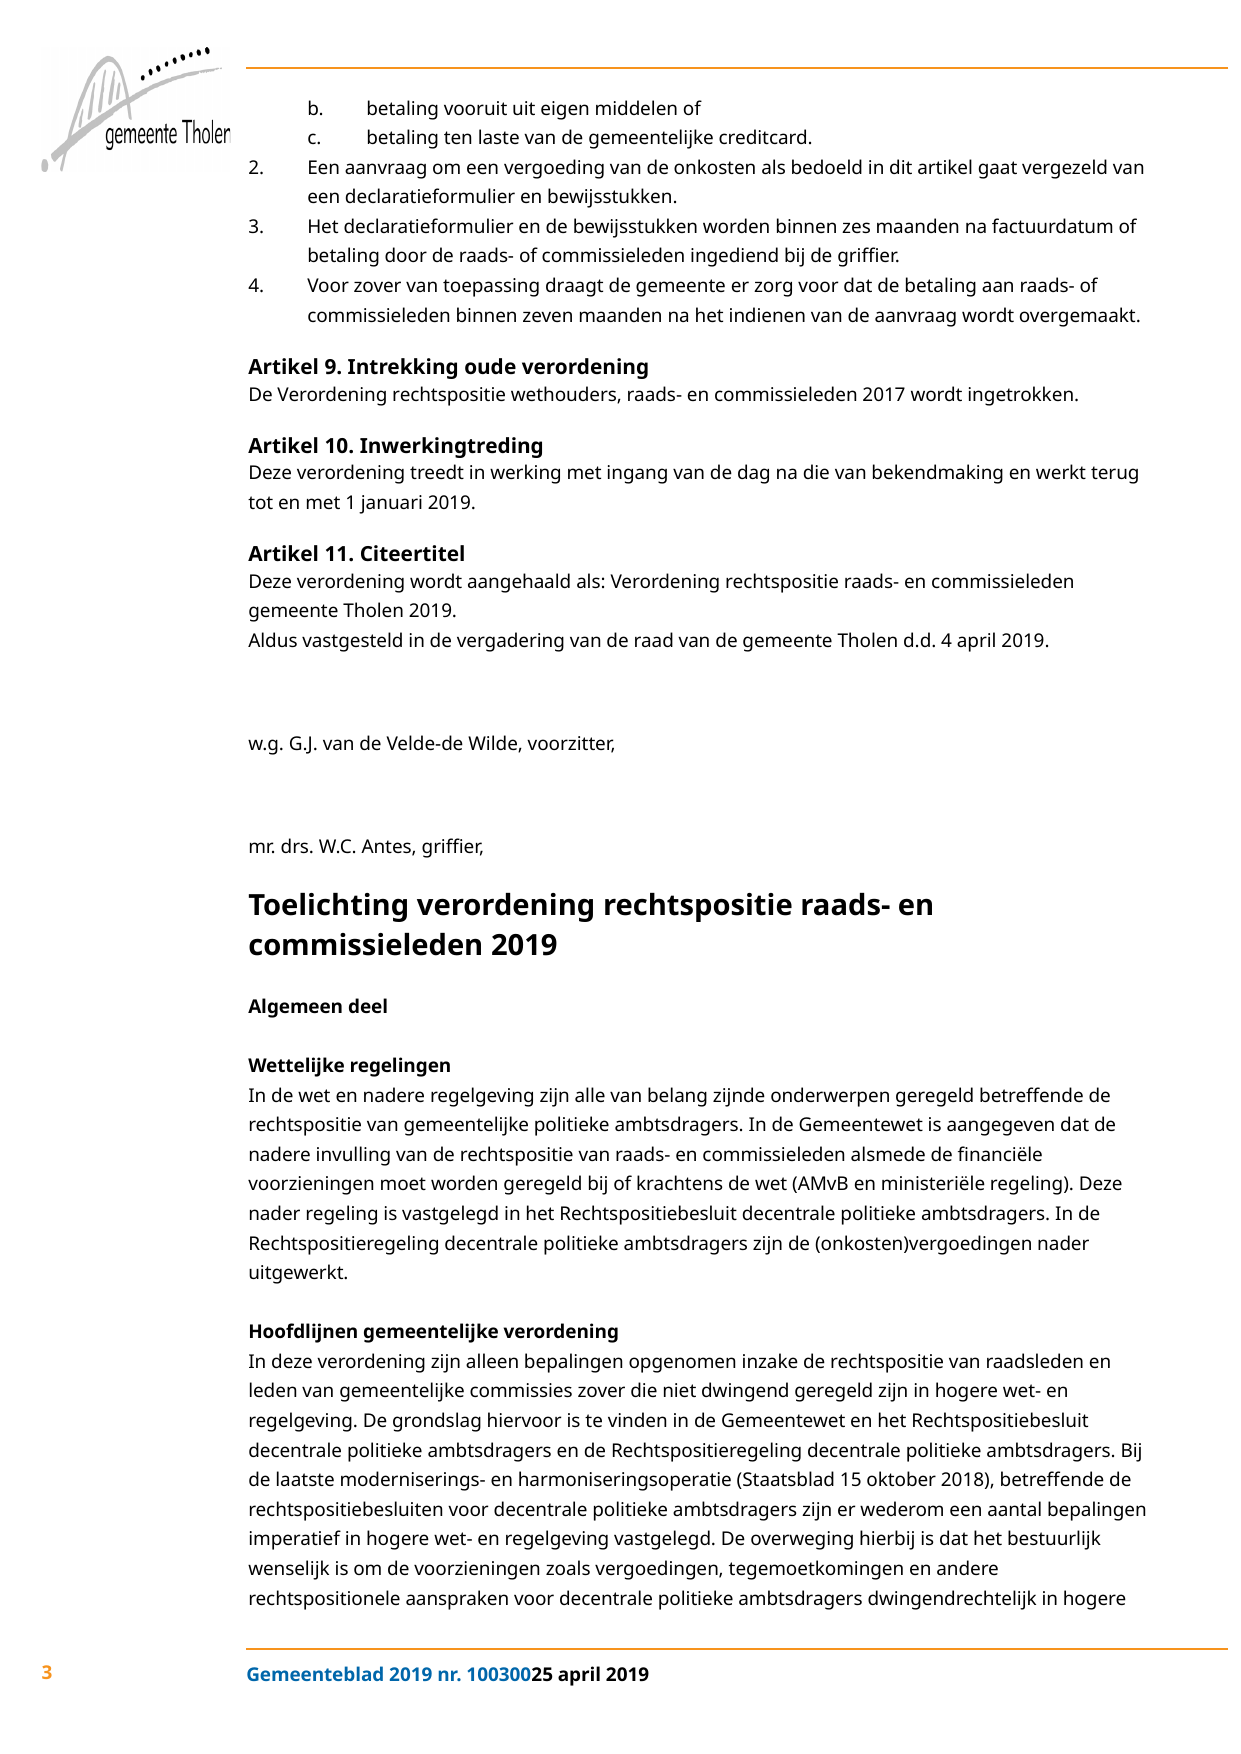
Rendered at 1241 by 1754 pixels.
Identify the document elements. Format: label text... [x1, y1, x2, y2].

text De Verordening rechtspositie wethouders, raads- en commissieleden 2017 wordt ingetrokken. [248, 381, 1152, 406]
text mr. drs. W.C. Antes, griffier, [248, 833, 1152, 859]
list betaling vooruit uit eigen middelen of [307, 95, 1152, 121]
text Wettelijke regelingen [248, 1052, 1152, 1078]
list Een aanvraag om een vergoeding van de onkosten als bedoeld in dit artikel gaat vergezeld van een declaratieformulier en bewijsstukken. [248, 154, 1152, 209]
text Artikel 11. Citeertitel [248, 539, 1152, 568]
list betaling ten laste van de gemeentelijke creditcard. [307, 124, 1152, 150]
picture [41, 47, 231, 172]
text Algemeen deel [248, 993, 1152, 1019]
text In deze verordening zijn alleen bepalingen opgenomen inzake de rechtspositie van raadsleden en leden van gemeentelijke commissies zover die niet dwingend geregeld zijn in hogere wet- en regelgeving. De grondslag hiervoor is te vinden in de Gemeentewet en het Rechtspositiebesluit decentrale politieke ambtsdragers en de Rechtspositieregeling decentrale politieke ambtsdragers. Bij de laatste moderniserings- en harmoniseringsoperatie (Staatsblad 15 oktober 2018), betreffende de rechtspositiebesluiten voor decentrale politieke ambtsdragers zijn er wederom een aantal bepalingen imperatief in hogere wet- en regelgeving vastgelegd. De overweging hierbij is dat het bestuurlijk wenselijk is om de voorzieningen zoals vergoedingen, tegemoetkomingen en andere rechtspositionele aanspraken voor decentrale politieke ambtsdragers dwingendrechtelijk in hogere [248, 1348, 1152, 1610]
text w.g. G.J. van de Velde-de Wilde, voorzitter, [248, 730, 1152, 756]
text Deze verordening treedt in werking met ingang van de dag na die van bekendmaking en werkt terug tot en met 1 januari 2019. [248, 459, 1152, 515]
text Toelichting verordening rechtspositie raads- en commissieleden 2019 [248, 884, 1152, 964]
text Aldus vastgesteld in de vergadering van de raad van de gemeente Tholen d.d. 4 april 2019. [248, 627, 1152, 653]
list Voor zover van toepassing draagt de gemeente er zorg voor dat de betaling aan raads- of commissieleden binnen zeven maanden na het indienen van de aanvraag wordt overgemaakt. [248, 272, 1152, 328]
text Hoofdlijnen gemeentelijke verordening [248, 1318, 1152, 1344]
text In de wet en nadere regelgeving zijn alle van belang zijnde onderwerpen geregeld betreffende de rechtspositie van gemeentelijke politieke ambtsdragers. In de Gemeentewet is aangegeven dat de nadere invulling van de rechtspositie van raads- en commissieleden alsmede de financiële voorzieningen moet worden geregeld bij of krachtens de wet (AMvB en ministeriële regeling). Deze nader regeling is vastgelegd in het Rechtspositiebesluit decentrale politieke ambtsdragers. In de Rechtspositieregeling decentrale politieke ambtsdragers zijn de (onkosten)vergoedingen nader uitgewerkt. [248, 1082, 1152, 1285]
text Artikel 10. Inwerkingtreding [248, 431, 1152, 459]
text Artikel 9. Intrekking oude verordening [248, 352, 1152, 381]
text Deze verordening wordt aangehaald als: Verordening rechtspositie raads- en commissieleden gemeente Tholen 2019. [248, 568, 1152, 623]
list Het declaratieformulier en de bewijsstukken worden binnen zes maanden na factuurdatum of betaling door de raads- of commissieleden ingediend bij de griffier. [248, 213, 1152, 268]
